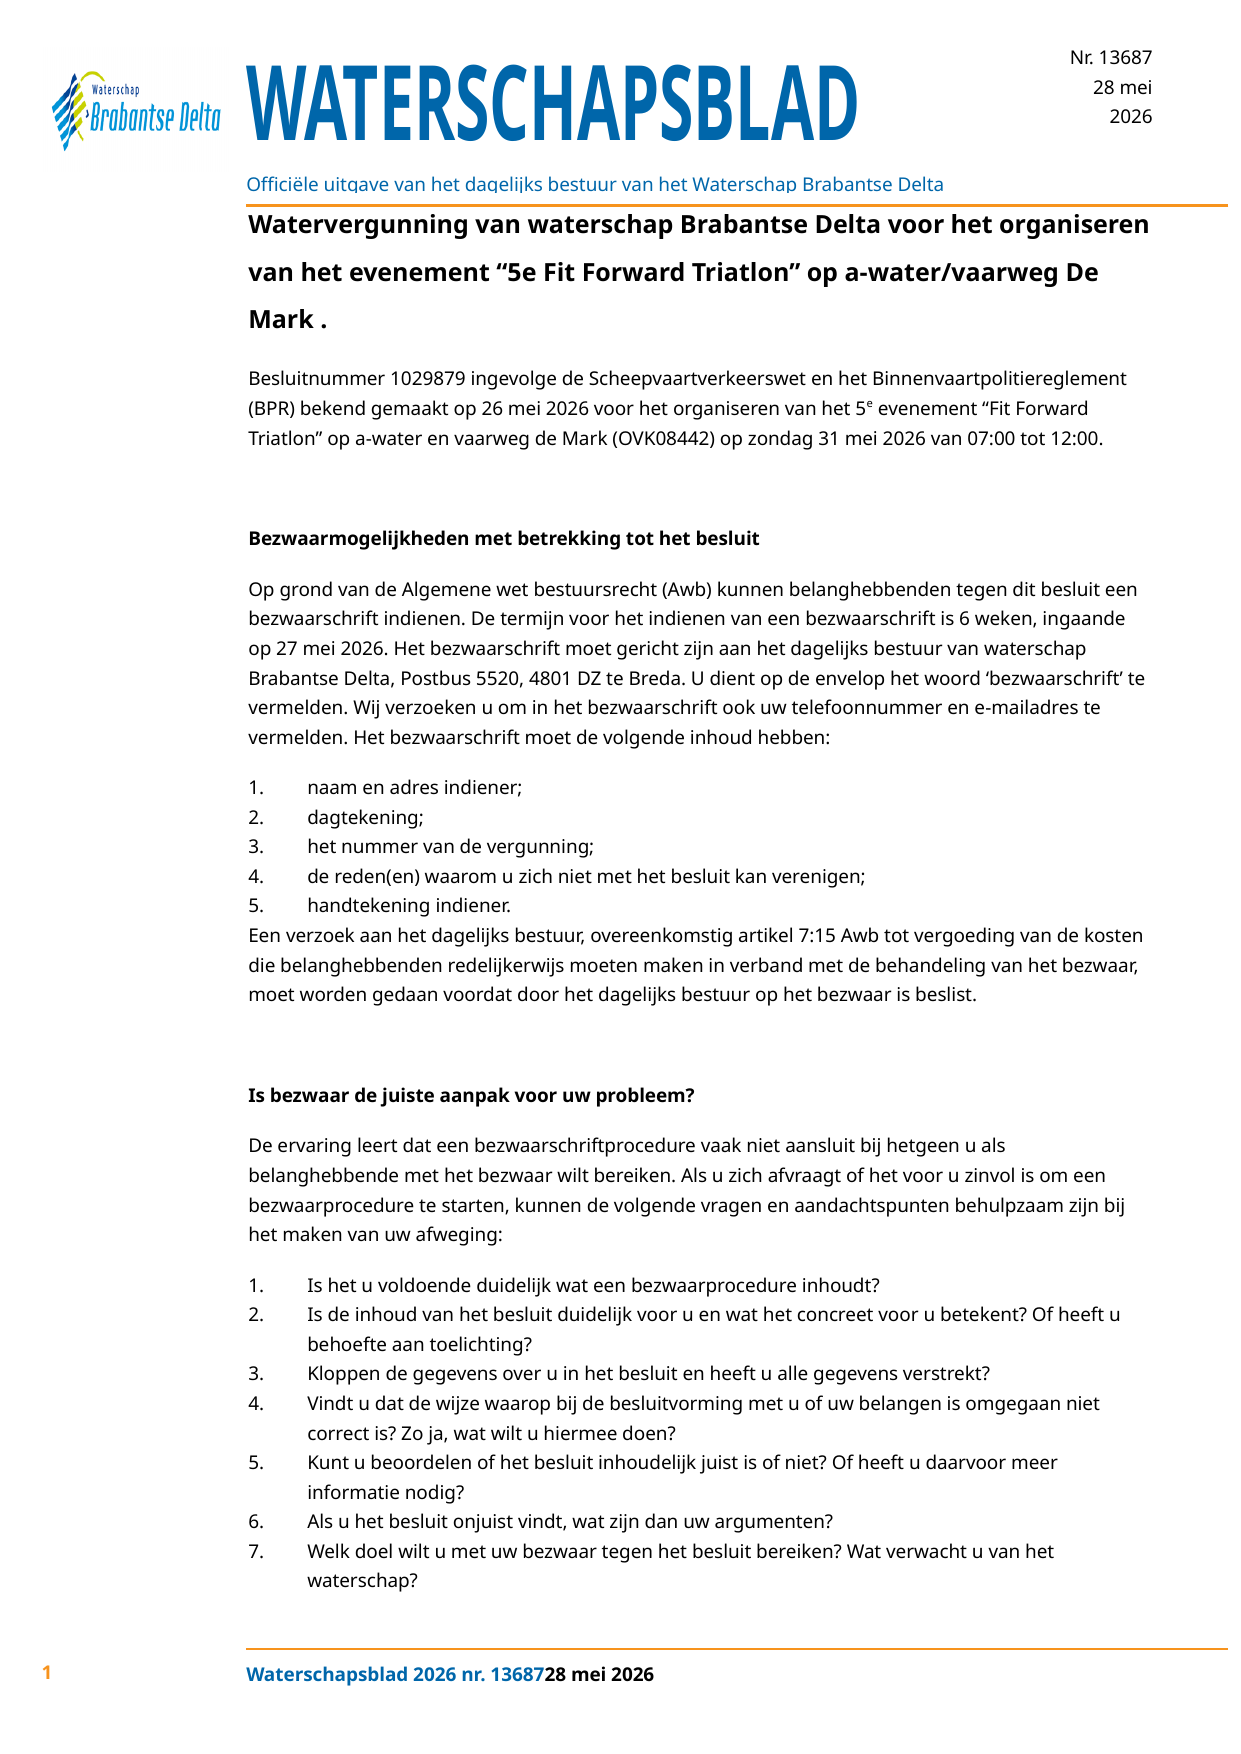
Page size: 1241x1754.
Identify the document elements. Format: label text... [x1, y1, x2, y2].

text Bezwaarmogelijkheden met betrekking tot het besluit [248, 526, 1152, 551]
list Welk doel wilt u met uw bezwaar tegen het besluit bereiken? Wat verwacht u van het waterschap? [248, 1538, 1152, 1593]
picture [41, 47, 231, 172]
list dagtekening; [248, 804, 1152, 829]
text De ervaring leert dat een bezwaarschriftprocedure vaak niet aansluit bij hetgeen u als belanghebbende met het bezwaar wilt bereiken. Als u zich afvraagt of het voor u zinvol is om een bezwaarprocedure te starten, kunnen de volgende vragen en aandachtspunten behulpzaam zijn bij het maken van uw afweging: [248, 1133, 1152, 1247]
list Als u het besluit onjuist vindt, wat zijn dan uw argumenten? [248, 1508, 1152, 1534]
list de reden(en) waarom u zich niet met het besluit kan verenigen; [248, 863, 1152, 889]
text Een verzoek aan het dagelijks bestuur, overeenkomstig artikel 7:15 Awb tot vergoeding van de kosten die belanghebbenden redelijkerwijs moeten maken in verband met de behandeling van het bezwaar, moet worden gedaan voordat door het dagelijks bestuur op het bezwaar is beslist. [248, 922, 1152, 1007]
text Watervergunning van waterschap Brabantse Delta voor het organiseren van het evenement “5e Fit Forward Triatlon” op a-water/vaarweg De Mark . [248, 207, 1152, 336]
list Kunt u beoordelen of het besluit inhoudelijk juist is of niet? Of heeft u daarvoor meer informatie nodig? [248, 1449, 1152, 1504]
list Is het u voldoende duidelijk wat een bezwaarprocedure inhoudt? [248, 1272, 1152, 1297]
text Is bezwaar de juiste aanpak voor uw probleem? [248, 1082, 1152, 1108]
list Vindt u dat de wijze waarop bij de besluitvorming met u of uw belangen is omgegaan niet correct is? Zo ja, wat wilt u hiermee doen? [248, 1390, 1152, 1445]
list handtekening indiener. [248, 893, 1152, 918]
list het nummer van de vergunning; [248, 833, 1152, 859]
list naam en adres indiener; [248, 774, 1152, 800]
text Op grond van de Algemene wet bestuursrecht (Awb) kunnen belanghebbenden tegen dit besluit een bezwaarschrift indienen. De termijn voor het indienen van een bezwaarschrift is 6 weken, ingaande op 27 mei 2026. Het bezwaarschrift moet gericht zijn aan het dagelijks bestuur van waterschap Brabantse Delta, Postbus 5520, 4801 DZ te Breda. U dient op de envelop het woord ‘bezwaarschrift’ te vermelden. Wij verzoeken u om in het bezwaarschrift ook uw telefoonnummer en e‑mailadres te vermelden. Het bezwaarschrift moet de volgende inhoud hebben: [248, 576, 1152, 749]
text Besluitnummer 1029879 ingevolge de Scheepvaartverkeerswet en het Binnenvaartpolitiereglement (BPR) bekend gemaakt op 26 mei 2026 voor het organiseren van het 5e evenement “Fit Forward Triatlon” op a-water en vaarweg de Mark (OVK08442) op zondag 31 mei 2026 van 07:00 tot 12:00. [248, 366, 1152, 450]
list Is de inhoud van het besluit duidelijk voor u en wat het concreet voor u betekent? Of heeft u behoefte aan toelichting? [248, 1301, 1152, 1357]
list Kloppen de gegevens over u in het besluit en heeft u alle gegevens verstrekt? [248, 1361, 1152, 1386]
